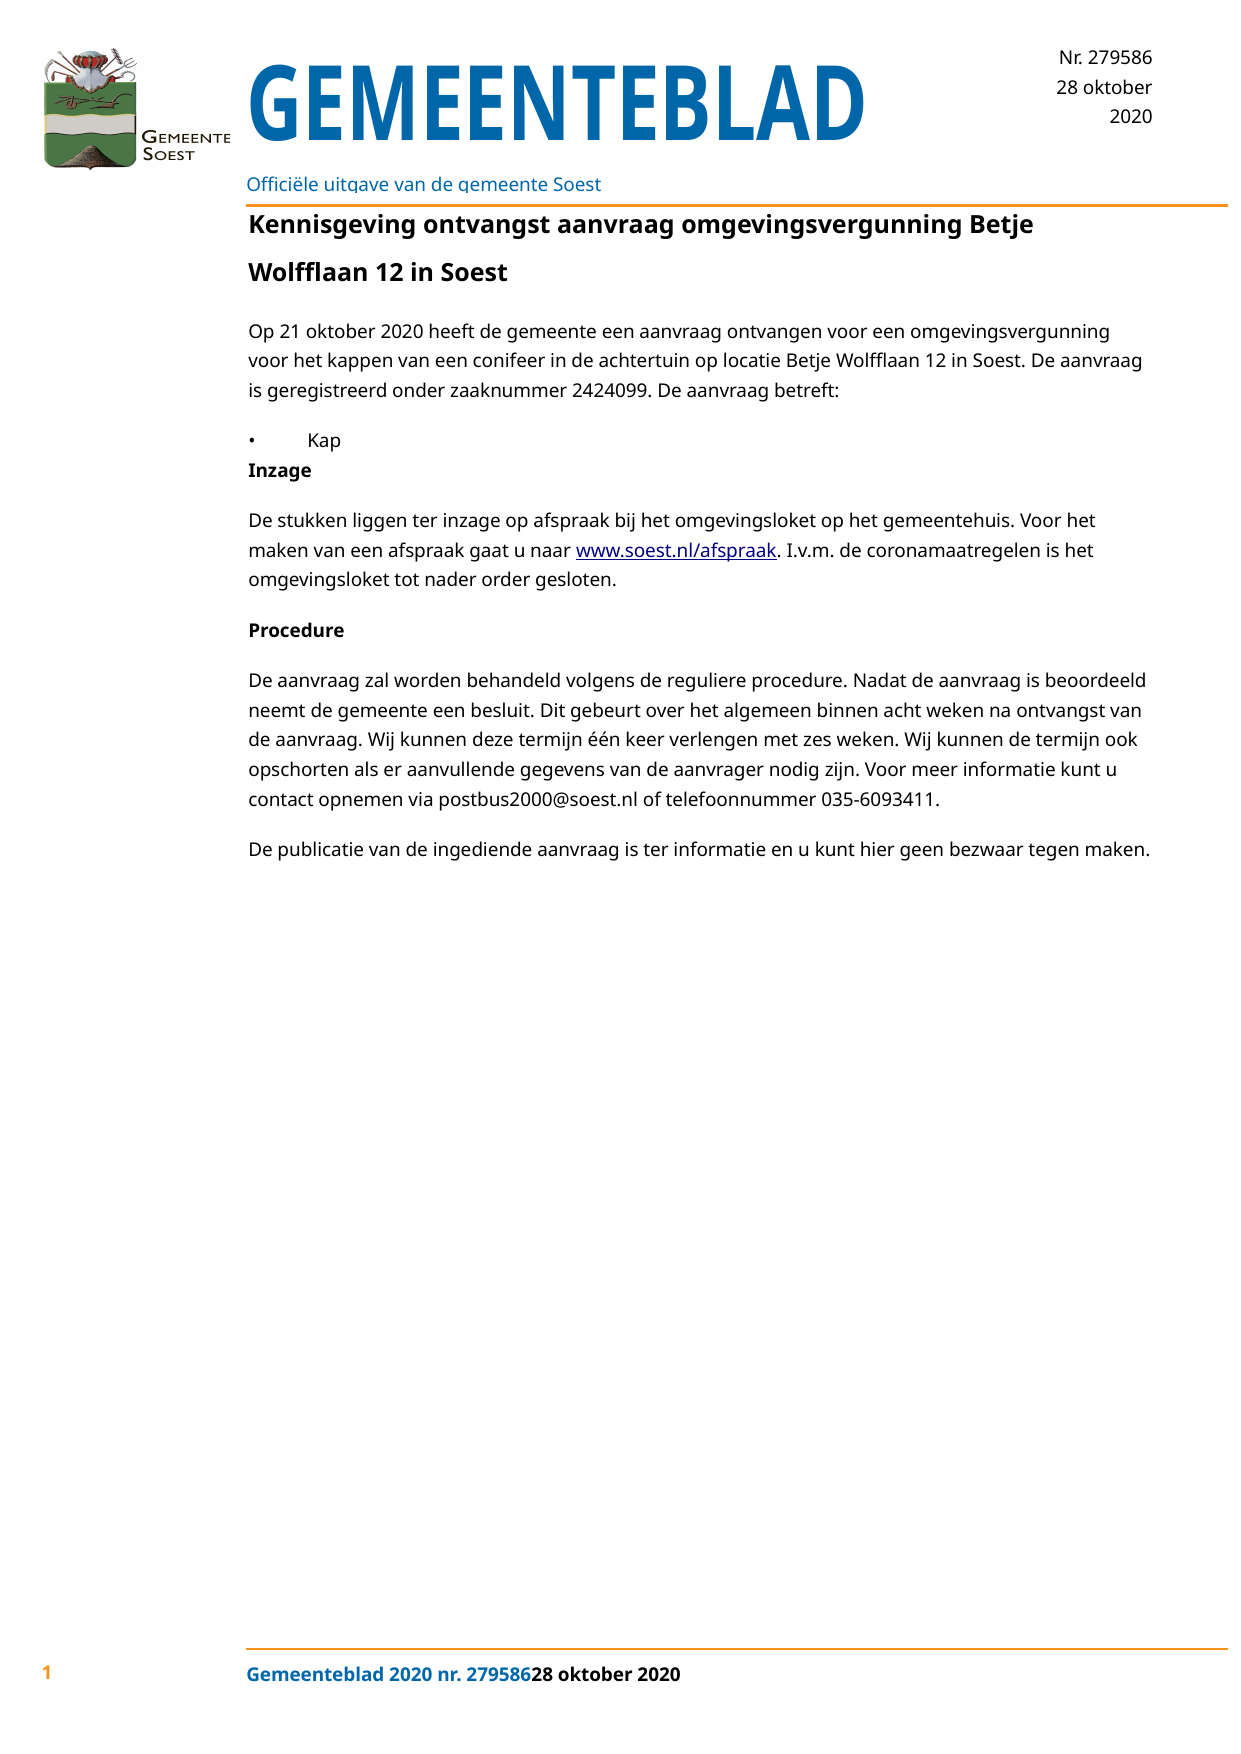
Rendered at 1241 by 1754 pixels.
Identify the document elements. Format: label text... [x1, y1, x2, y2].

text De stukken liggen ter inzage op afspraak bij het omgevingsloket op het gemeentehuis. Voor het maken van een afspraak gaat u naar www.soest.nl/afspraak. I.v.m. de coronamaatregelen is het omgevingsloket tot nader order gesloten. [248, 507, 1152, 592]
text Kennisgeving ontvangst aanvraag omgevingsvergunning Betje Wolfflaan 12 in Soest [248, 207, 1152, 288]
text Op 21 oktober 2020 heeft de gemeente een aanvraag ontvangen voor een omgevingsvergunning voor het kappen van een conifeer in de achtertuin op locatie Betje Wolfflaan 12 in Soest. De aanvraag is geregistreerd onder zaaknummer 2424099. De aanvraag betreft: [248, 318, 1152, 403]
text Procedure [248, 617, 1152, 643]
list Kap [248, 427, 1152, 453]
text De publicatie van de ingediende aanvraag is ter informatie en u kunt hier geen bezwaar tegen maken. [248, 836, 1152, 862]
picture [41, 47, 231, 172]
text De aanvraag zal worden behandeld volgens de reguliere procedure. Nadat de aanvraag is beoordeeld neemt de gemeente een besluit. Dit gebeurt over het algemeen binnen acht weken na ontvangst van de aanvraag. Wij kunnen deze termijn één keer verlengen met zes weken. Wij kunnen de termijn ook opschorten als er aanvullende gegevens van de aanvrager nodig zijn. Voor meer informatie kunt u contact opnemen via postbus2000@soest.nl of telefoonnummer 035-6093411. [248, 667, 1152, 812]
text Inzage [248, 457, 1152, 483]
